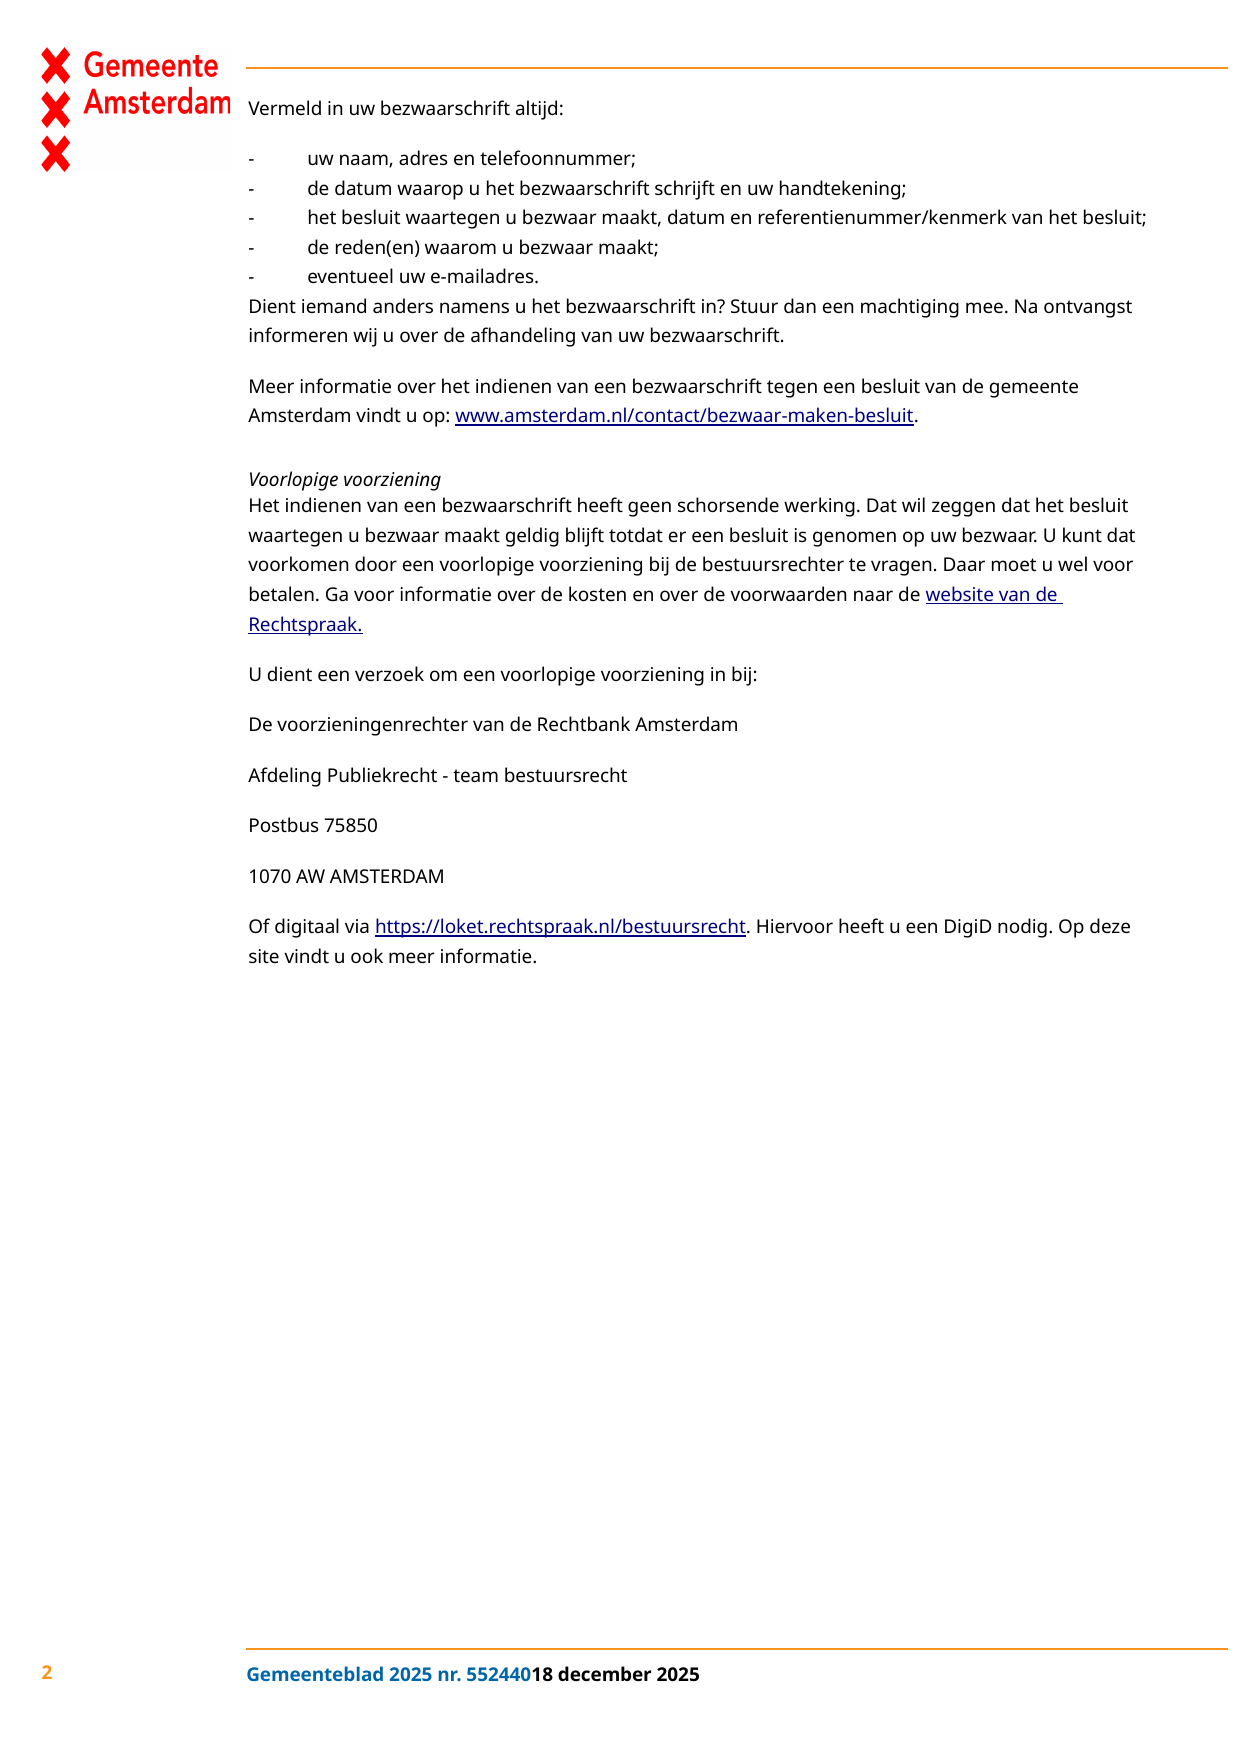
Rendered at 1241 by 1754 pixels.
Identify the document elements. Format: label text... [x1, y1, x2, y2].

list de datum waarop u het bezwaarschrift schrijft en uw handtekening; [248, 175, 1152, 201]
list het besluit waartegen u bezwaar maakt, datum en referentienummer/kenmerk van het besluit; [248, 204, 1152, 230]
list uw naam, adres en telefoonnummer; [248, 145, 1152, 171]
list eventueel uw e-mailadres. [248, 263, 1152, 289]
text Het indienen van een bezwaarschrift heeft geen schorsende werking. Dat wil zeggen dat het besluit waartegen u bezwaar maakt geldig blijft totdat er een besluit is genomen op uw bezwaar. U kunt dat voorkomen door een voorlopige voorziening bij de bestuursrechter te vragen. Daar moet u wel voor betalen. Ga voor informatie over de kosten en over de voorwaarden naar de website van de Rechtspraak. [248, 492, 1152, 636]
text U dient een verzoek om een voorlopige voorziening in bij: [248, 661, 1152, 687]
text 1070 AW AMSTERDAM [248, 863, 1152, 888]
text Afdeling Publiekrecht - team bestuursrecht [248, 762, 1152, 788]
text Vermeld in uw bezwaarschrift altijd: [248, 95, 1152, 121]
text Dient iemand anders namens u het bezwaarschrift in? Stuur dan een machtiging mee. Na ontvangst informeren wij u over de afhandeling van uw bezwaarschrift. [248, 293, 1152, 348]
text Of digitaal via https://loket.rechtspraak.nl/bestuursrecht. Hiervoor heeft u een DigiD nodig. Op deze site vindt u ook meer informatie. [248, 913, 1152, 968]
text Postbus 75850 [248, 812, 1152, 838]
text Meer informatie over het indienen van een bezwaarschrift tegen een besluit van de gemeente Amsterdam vindt u op: www.amsterdam.nl/contact/bezwaar-maken-besluit. [248, 373, 1152, 428]
picture [41, 47, 231, 172]
text De voorzieningenrechter van de Rechtbank Amsterdam [248, 712, 1152, 737]
list de reden(en) waarom u bezwaar maakt; [248, 234, 1152, 260]
text Voorlopige voorziening [248, 467, 1152, 492]
